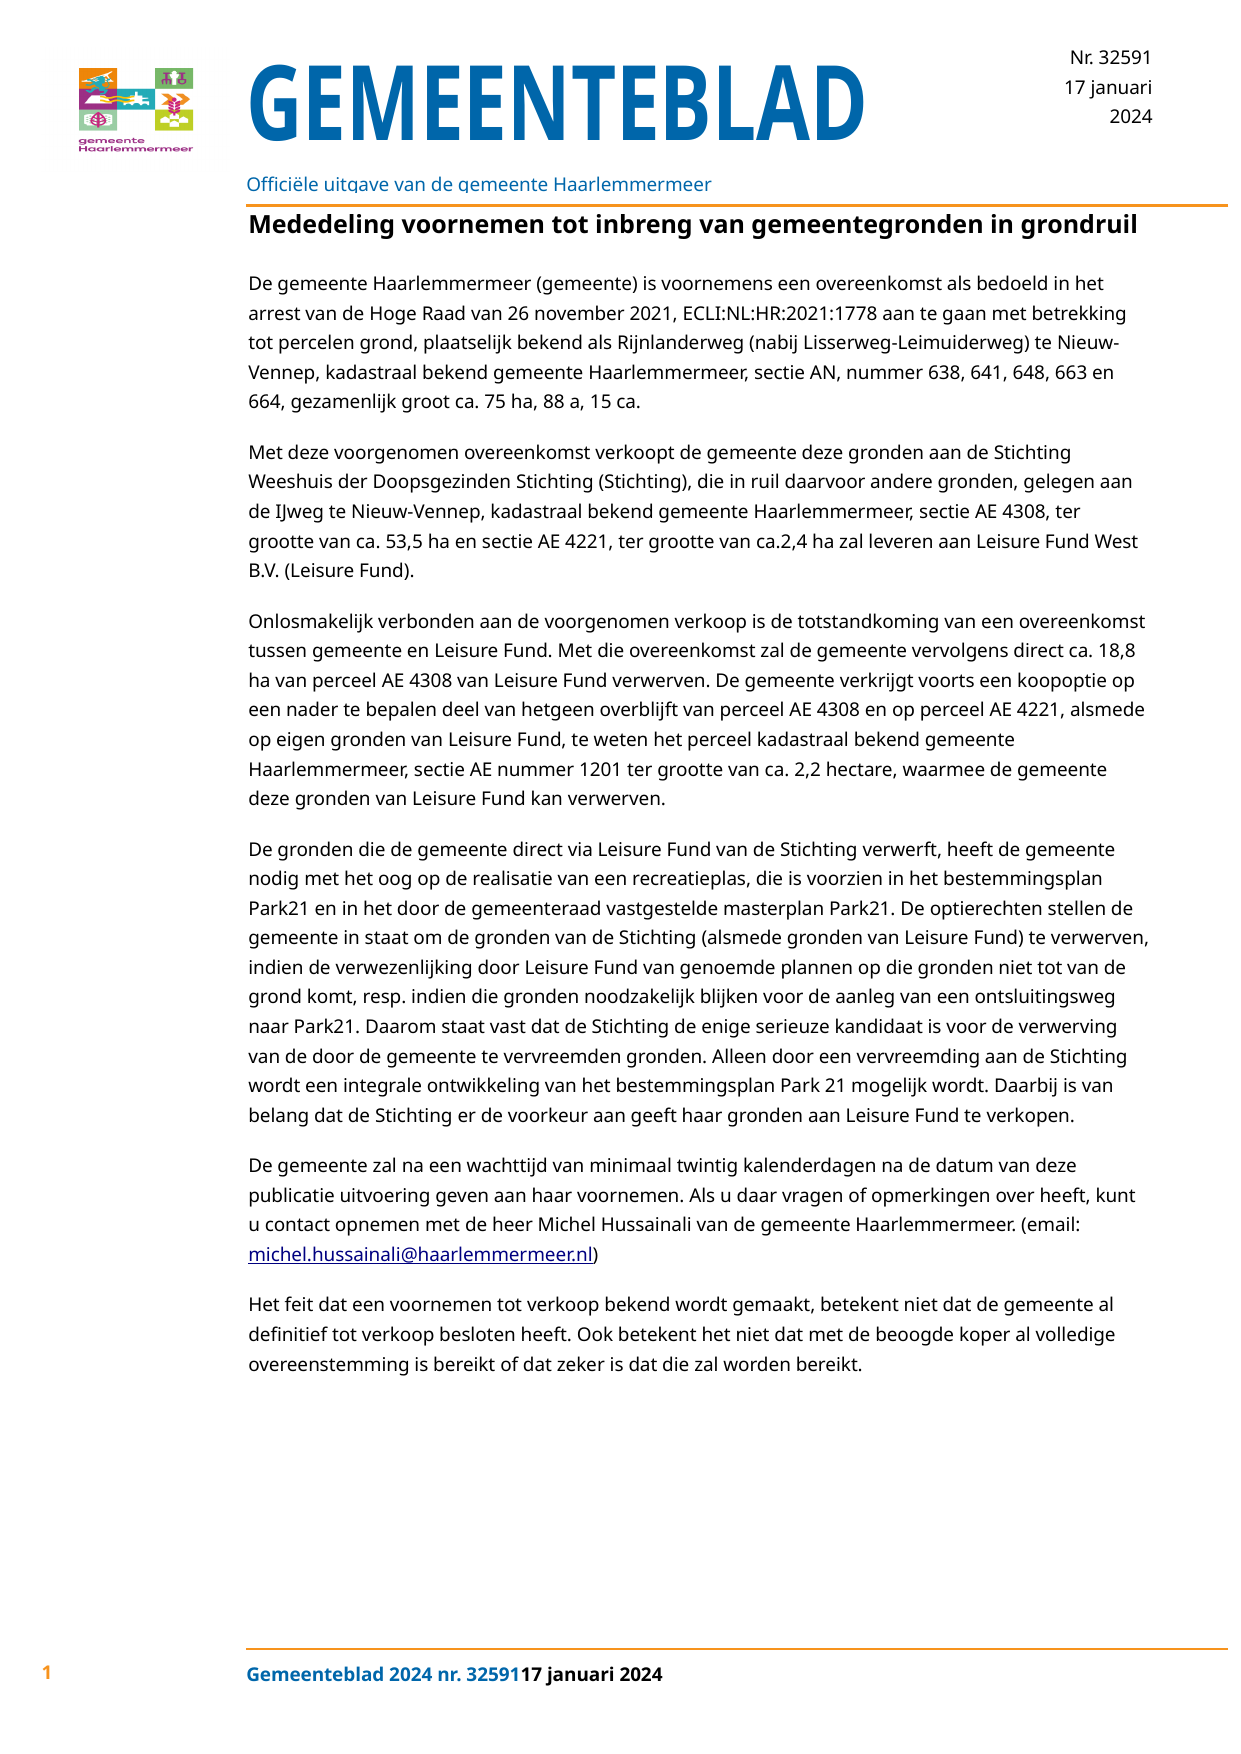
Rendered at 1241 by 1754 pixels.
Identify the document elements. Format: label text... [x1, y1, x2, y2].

text Onlosmakelijk verbonden aan de voorgenomen verkoop is de totstandkoming van een overeenkomst tussen gemeente en Leisure Fund. Met die overeenkomst zal de gemeente vervolgens direct ca. 18,8 ha van perceel AE 4308 van Leisure Fund verwerven. De gemeente verkrijgt voorts een koopoptie op een nader te bepalen deel van hetgeen overblijft van perceel AE 4308 en op perceel AE 4221, alsmede op eigen gronden van Leisure Fund, te weten het perceel kadastraal bekend gemeente Haarlemmermeer, sectie AE nummer 1201 ter grootte van ca. 2,2 hectare, waarmee de gemeente deze gronden van Leisure Fund kan verwerven. [248, 608, 1152, 811]
text Met deze voorgenomen overeenkomst verkoopt de gemeente deze gronden aan de Stichting Weeshuis der Doopsgezinden Stichting (Stichting), die in ruil daarvoor andere gronden, gelegen aan de IJweg te Nieuw-Vennep, kadastraal bekend gemeente Haarlemmermeer, sectie AE 4308, ter grootte van ca. 53,5 ha en sectie AE 4221, ter grootte van ca.2,4 ha zal leveren aan Leisure Fund West B.V. (Leisure Fund). [248, 439, 1152, 583]
text Het feit dat een voornemen tot verkoop bekend wordt gemaakt, betekent niet dat de gemeente al definitief tot verkoop besloten heeft. Ook betekent het niet dat met de beoogde koper al volledige overeenstemming is bereikt of dat zeker is dat die zal worden bereikt. [248, 1292, 1152, 1376]
text Mededeling voornemen tot inbreng van gemeentegronden in grondruil [248, 207, 1152, 241]
text De gemeente Haarlemmermeer (gemeente) is voornemens een overeenkomst als bedoeld in het arrest van de Hoge Raad van 26 november 2021, ECLI:NL:HR:2021:1778 aan te gaan met betrekking tot percelen grond, plaatselijk bekend als Rijnlanderweg (nabij Lisserweg-Leimuiderweg) te Nieuw-Vennep, kadastraal bekend gemeente Haarlemmermeer, sectie AN, nummer 638, 641, 648, 663 en 664, gezamenlijk groot ca. 75 ha, 88 a, 15 ca. [248, 270, 1152, 414]
text De gemeente zal na een wachttijd van minimaal twintig kalenderdagen na de datum van deze publicatie uitvoering geven aan haar voornemen. Als u daar vragen of opmerkingen over heeft, kunt u contact opnemen met de heer Michel Hussainali van de gemeente Haarlemmermeer. (email: michel.hussainali@haarlemmermeer.nl) [248, 1152, 1152, 1267]
picture [41, 47, 231, 172]
text De gronden die de gemeente direct via Leisure Fund van de Stichting verwerft, heeft de gemeente nodig met het oog op de realisatie van een recreatieplas, die is voorzien in het bestemmingsplan Park21 en in het door de gemeenteraad vastgestelde masterplan Park21. De optierechten stellen de gemeente in staat om de gronden van de Stichting (alsmede gronden van Leisure Fund) te verwerven, indien de verwezenlijking door Leisure Fund van genoemde plannen op die gronden niet tot van de grond komt, resp. indien die gronden noodzakelijk blijken voor de aanleg van een ontsluitingsweg naar Park21. Daarom staat vast dat de Stichting de enige serieuze kandidaat is voor de verwerving van de door de gemeente te vervreemden gronden. Alleen door een vervreemding aan de Stichting wordt een integrale ontwikkeling van het bestemmingsplan Park 21 mogelijk wordt. Daarbij is van belang dat de Stichting er de voorkeur aan geeft haar gronden aan Leisure Fund te verkopen. [248, 836, 1152, 1128]
